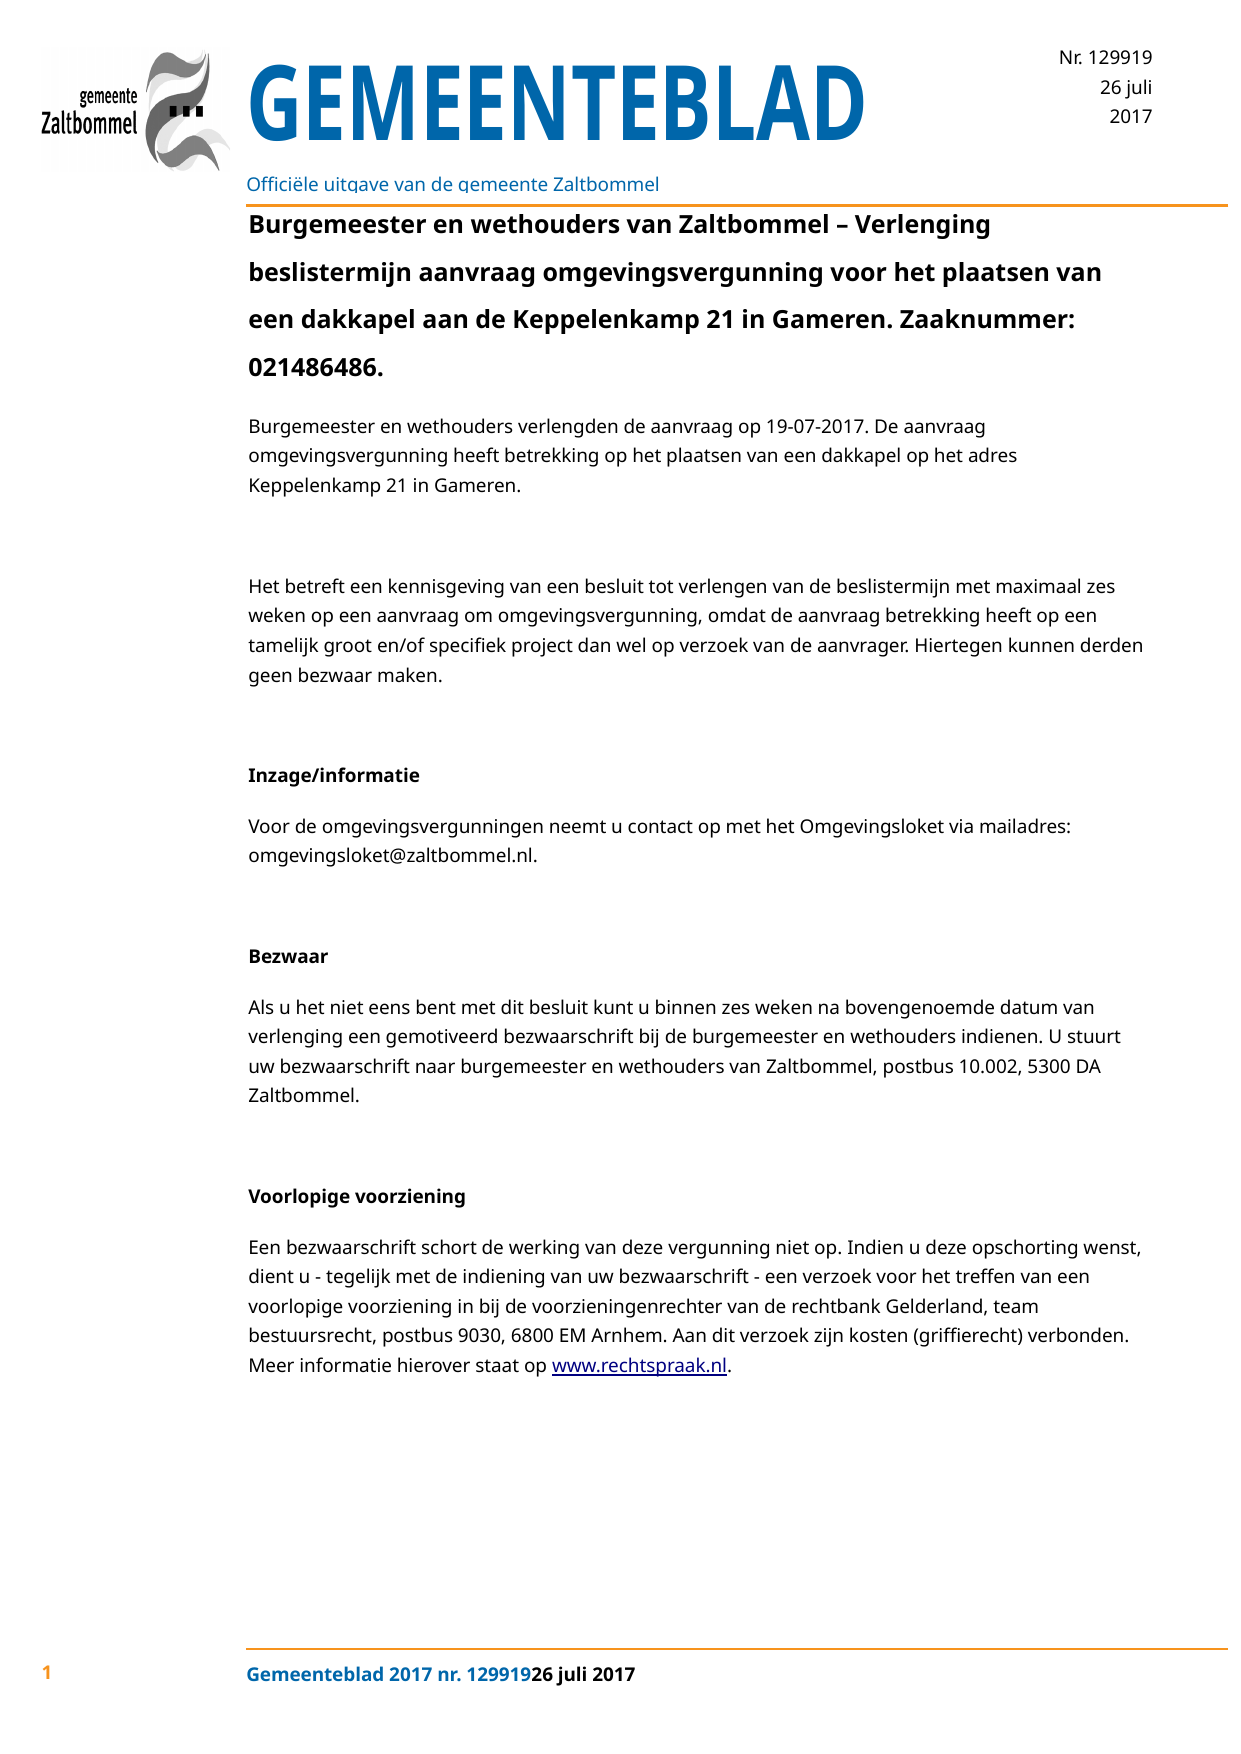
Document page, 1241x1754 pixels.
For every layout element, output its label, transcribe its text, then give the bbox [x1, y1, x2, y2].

text Een bezwaarschrift schort de werking van deze vergunning niet op. Indien u deze opschorting wenst, dient u - tegelijk met de indiening van uw bezwaarschrift - een verzoek voor het treffen van een voorlopige voorziening in bij de voorzieningenrechter van de rechtbank Gelderland, team bestuursrecht, postbus 9030, 6800 EM Arnhem. Aan dit verzoek zijn kosten (griffierecht) verbonden. Meer informatie hierover staat op www.rechtspraak.nl. [248, 1234, 1152, 1378]
text Bezwaar [248, 943, 1152, 969]
text Burgemeester en wethouders van Zaltbommel – Verlenging beslistermijn aanvraag omgevingsvergunning voor het plaatsen van een dakkapel aan de Keppelenkamp 21 in Gameren. Zaaknummer: 021486486. [248, 207, 1152, 384]
picture [41, 47, 231, 172]
text Als u het niet eens bent met dit besluit kunt u binnen zes weken na bovengenoemde datum van verlenging een gemotiveerd bezwaarschrift bij de burgemeester en wethouders indienen. U stuurt uw bezwaarschrift naar burgemeester en wethouders van Zaltbommel, postbus 10.002, 5300 DA Zaltbommel. [248, 994, 1152, 1108]
text Het betreft een kennisgeving van een besluit tot verlengen van de beslistermijn met maximaal zes weken op een aanvraag om omgevingsvergunning, omdat de aanvraag betrekking heeft op een tamelijk groot en/of specifiek project dan wel op verzoek van de aanvrager. Hiertegen kunnen derden geen bezwaar maken. [248, 573, 1152, 688]
text Voorlopige voorziening [248, 1183, 1152, 1209]
text Voor de omgevingsvergunningen neemt u contact op met het Omgevingsloket via mailadres: omgevingsloket@zaltbommel.nl. [248, 813, 1152, 868]
text Burgemeester en wethouders verlengden de aanvraag op 19-07-2017. De aanvraag omgevingsvergunning heeft betrekking op het plaatsen van een dakkapel op het adres Keppelenkamp 21 in Gameren. [248, 413, 1152, 498]
text Inzage/informatie [248, 763, 1152, 788]
